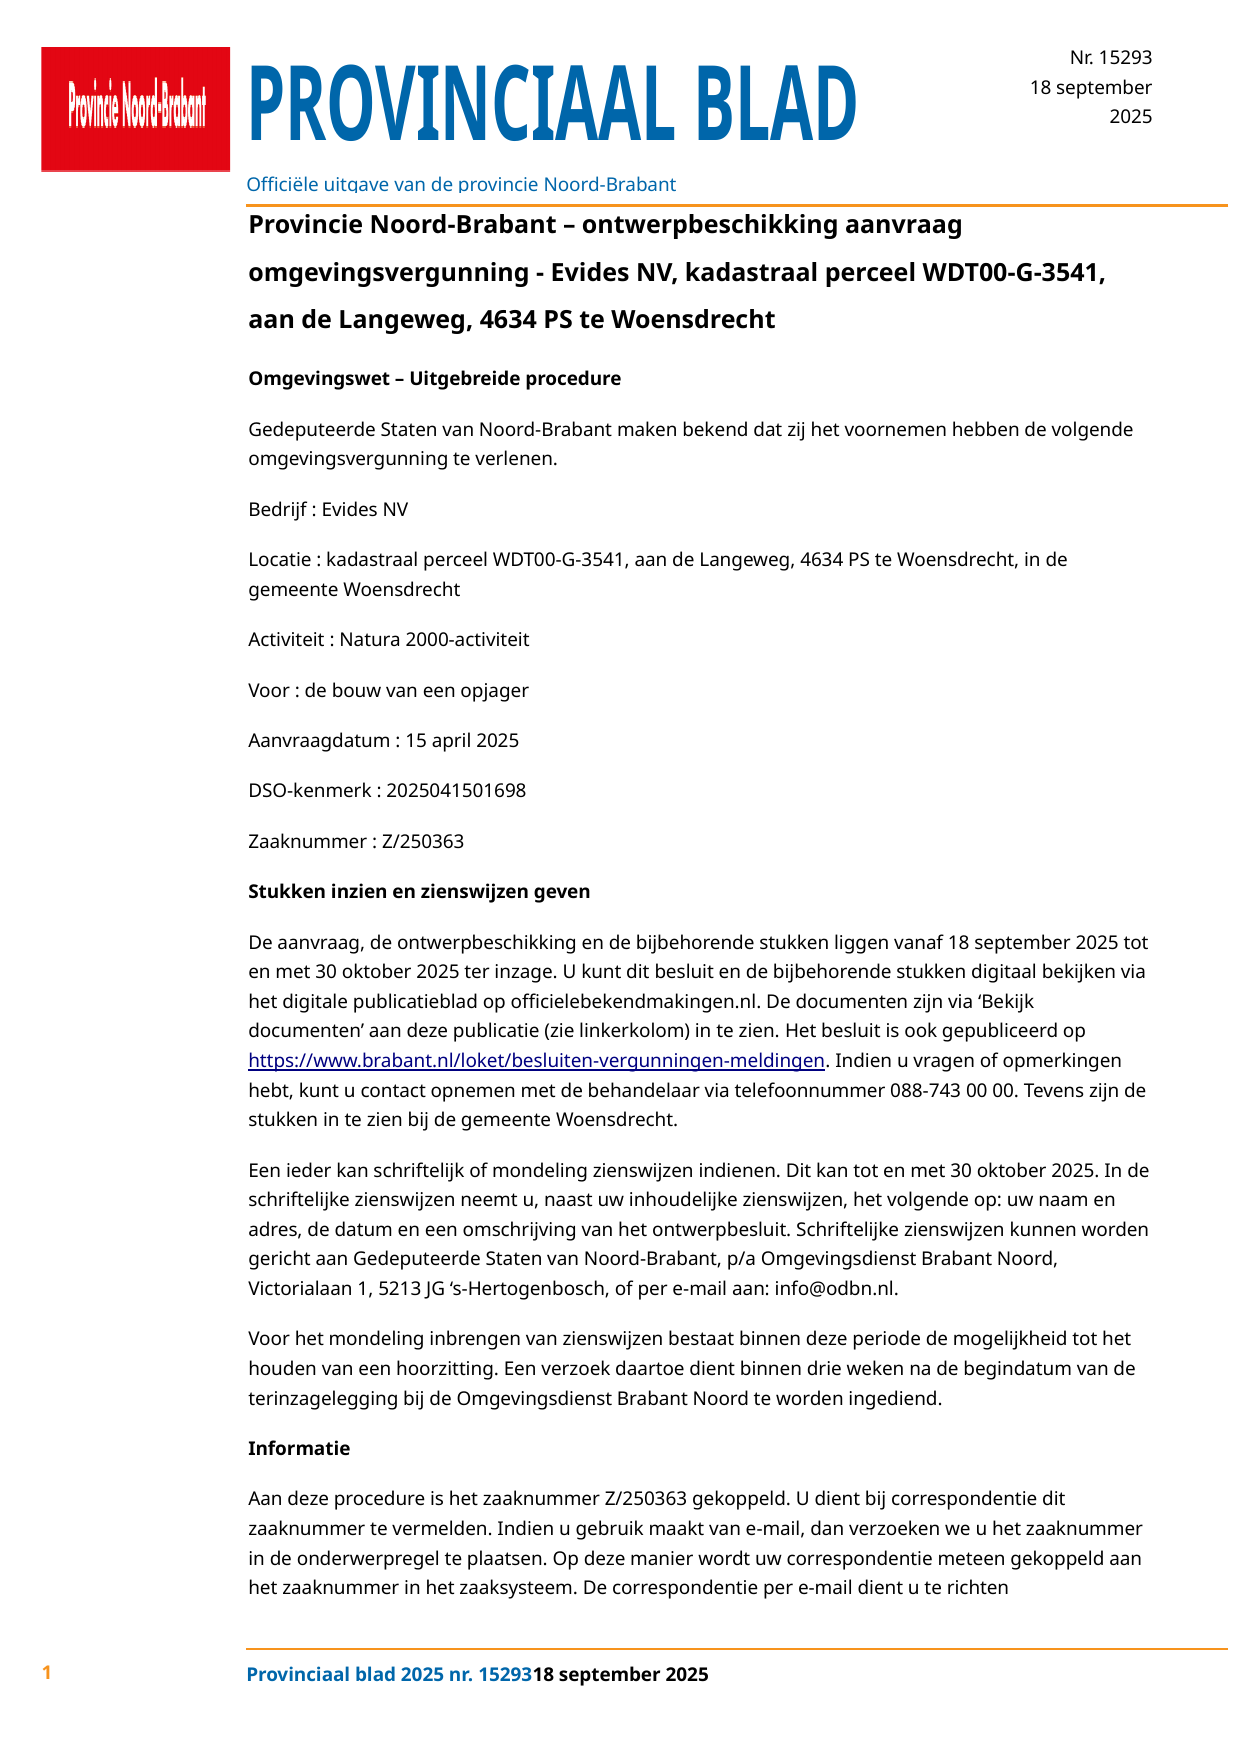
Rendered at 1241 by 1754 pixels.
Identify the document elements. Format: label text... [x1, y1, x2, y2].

text Voor : de bouw van een opjager [248, 677, 1152, 702]
text Bedrijf : Evides NV [248, 496, 1152, 522]
picture [41, 47, 231, 172]
text Een ieder kan schriftelijk of mondeling zienswijzen indienen. Dit kan tot en met 30 oktober 2025. In de schriftelijke zienswijzen neemt u, naast uw inhoudelijke zienswijzen, het volgende op: uw naam en adres, de datum en een omschrijving van het ontwerpbesluit. Schriftelijke zienswijzen kunnen worden gericht aan Gedeputeerde Staten van Noord-Brabant, p/a Omgevingsdienst Brabant Noord, Victorialaan 1, 5213 JG ‘s-Hertogenbosch, of per e-mail aan: info@odbn.nl. [248, 1157, 1152, 1301]
text Voor het mondeling inbrengen van zienswijzen bestaat binnen deze periode de mogelijkheid tot het houden van een hoorzitting. Een verzoek daartoe dient binnen drie weken na de begindatum van de terinzagelegging bij de Omgevingsdienst Brabant Noord te worden ingediend. [248, 1326, 1152, 1410]
text DSO-kenmerk : 2025041501698 [248, 778, 1152, 803]
text Informatie [248, 1435, 1152, 1461]
text Locatie : kadastraal perceel WDT00-G-3541, aan de Langeweg, 4634 PS te Woensdrecht, in de gemeente Woensdrecht [248, 546, 1152, 602]
text Provincie Noord-Brabant – ontwerpbeschikking aanvraag omgevingsvergunning - Evides NV, kadastraal perceel WDT00-G-3541, aan de Langeweg, 4634 PS te Woensdrecht [248, 207, 1152, 336]
text Stukken inzien en zienswijzen geven [248, 878, 1152, 904]
text Zaaknummer : Z/250363 [248, 828, 1152, 854]
text Activiteit : Natura 2000-activiteit [248, 626, 1152, 652]
text Aan deze procedure is het zaaknummer Z/250363 gekoppeld. U dient bij correspondentie dit zaaknummer te vermelden. Indien u gebruik maakt van e-mail, dan verzoeken we u het zaaknummer in de onderwerpregel te plaatsen. Op deze manier wordt uw correspondentie meteen gekoppeld aan het zaaknummer in het zaaksysteem. De correspondentie per e-mail dient u te richten [248, 1486, 1152, 1600]
text Omgevingswet – Uitgebreide procedure [248, 366, 1152, 391]
text De aanvraag, de ontwerpbeschikking en de bijbehorende stukken liggen vanaf 18 september 2025 tot en met 30 oktober 2025 ter inzage. U kunt dit besluit en de bijbehorende stukken digitaal bekijken via het digitale publicatieblad op officielebekendmakingen.nl. De documenten zijn via ‘Bekijk documenten’ aan deze publicatie (zie linkerkolom) in te zien. Het besluit is ook gepubliceerd op https://www.brabant.nl/loket/besluiten-vergunningen-meldingen. Indien u vragen of opmerkingen hebt, kunt u contact opnemen met de behandelaar via telefoonnummer 088-743 00 00. Tevens zijn de stukken in te zien bij de gemeente Woensdrecht. [248, 929, 1152, 1132]
text Gedeputeerde Staten van Noord-Brabant maken bekend dat zij het voornemen hebben de volgende omgevingsvergunning te verlenen. [248, 416, 1152, 471]
text Aanvraagdatum : 15 april 2025 [248, 727, 1152, 753]
